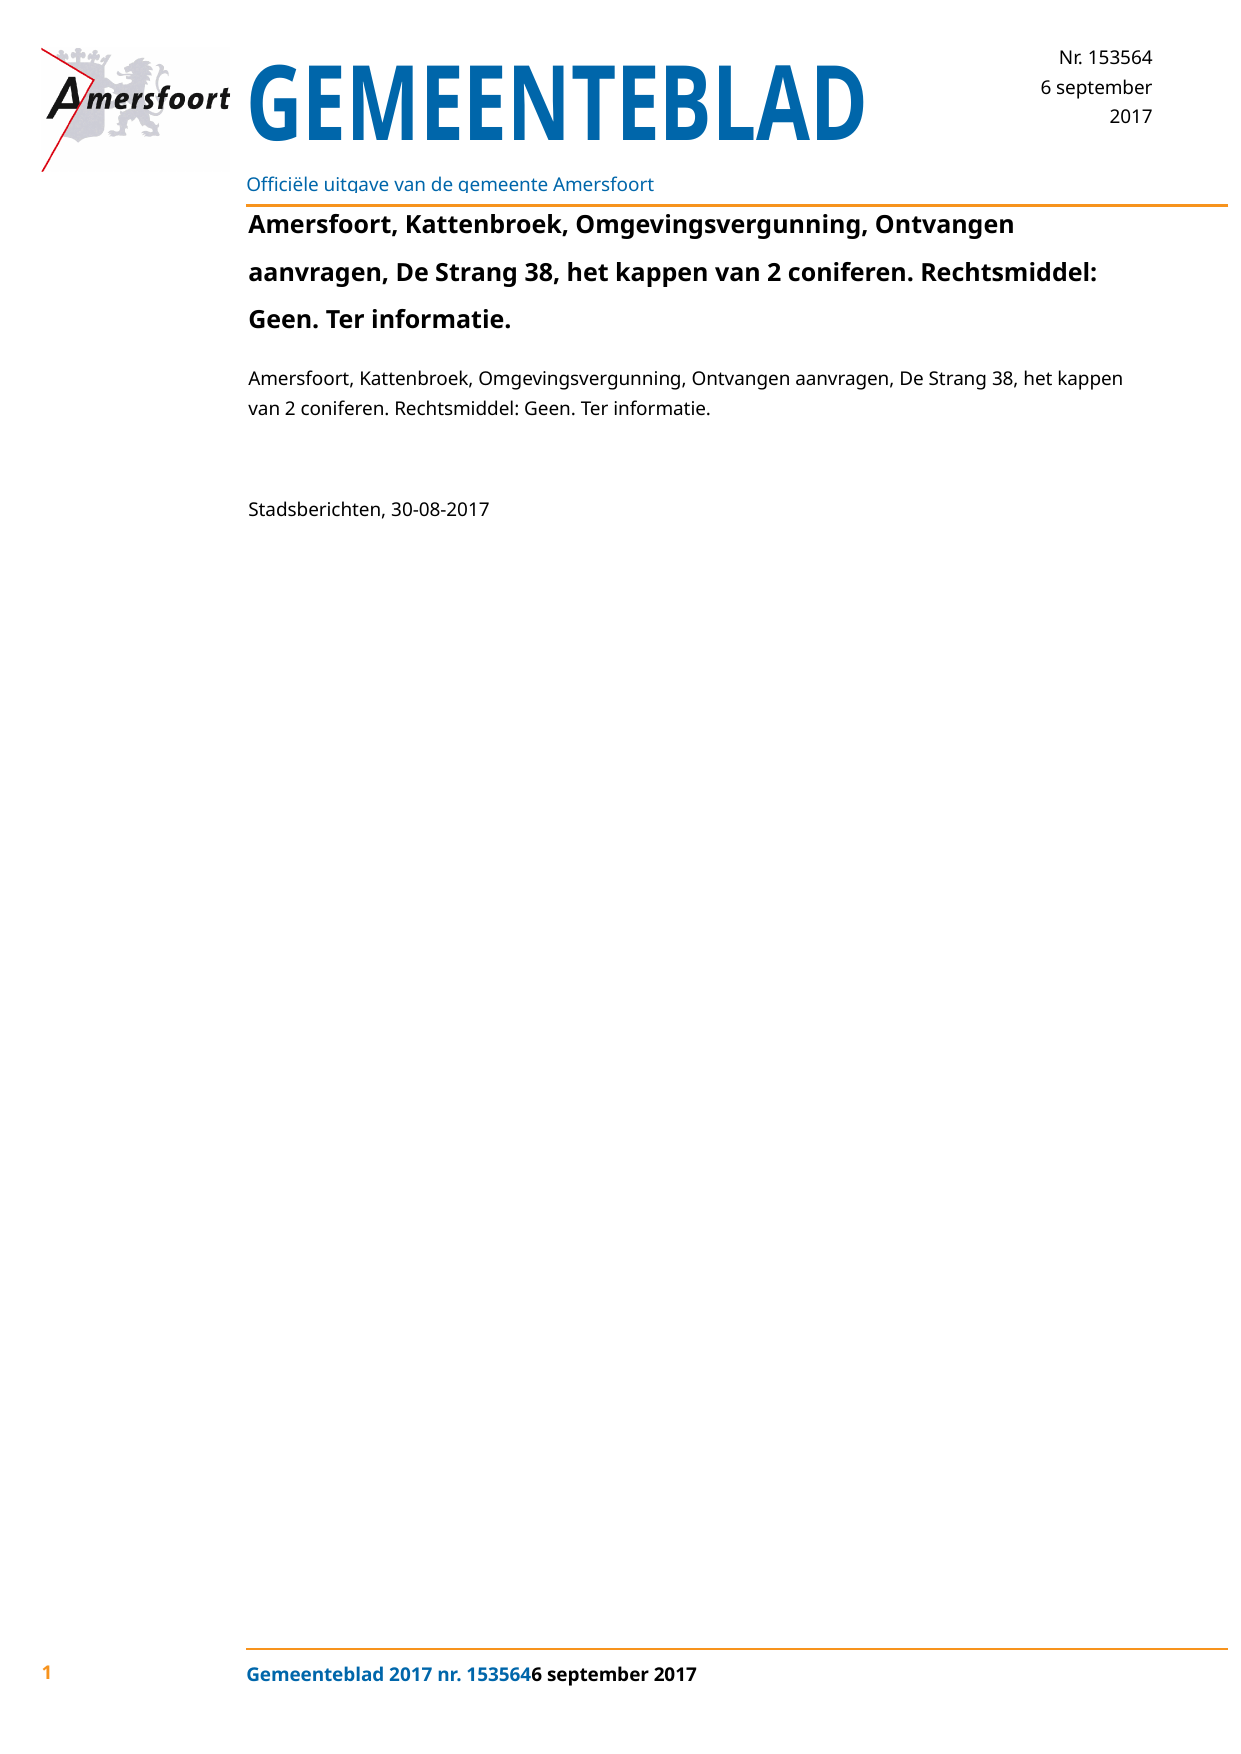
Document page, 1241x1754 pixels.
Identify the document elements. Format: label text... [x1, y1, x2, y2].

text Stadsberichten, 30-08-2017 [248, 496, 1152, 522]
text Amersfoort, Kattenbroek, Omgevingsvergunning, Ontvangen aanvragen, De Strang 38, het kappen van 2 coniferen. Rechtsmiddel: Geen. Ter informatie. [248, 207, 1152, 336]
picture [41, 47, 231, 172]
text Amersfoort, Kattenbroek, Omgevingsvergunning, Ontvangen aanvragen, De Strang 38, het kappen van 2 coniferen. Rechtsmiddel: Geen. Ter informatie. [248, 366, 1152, 421]
